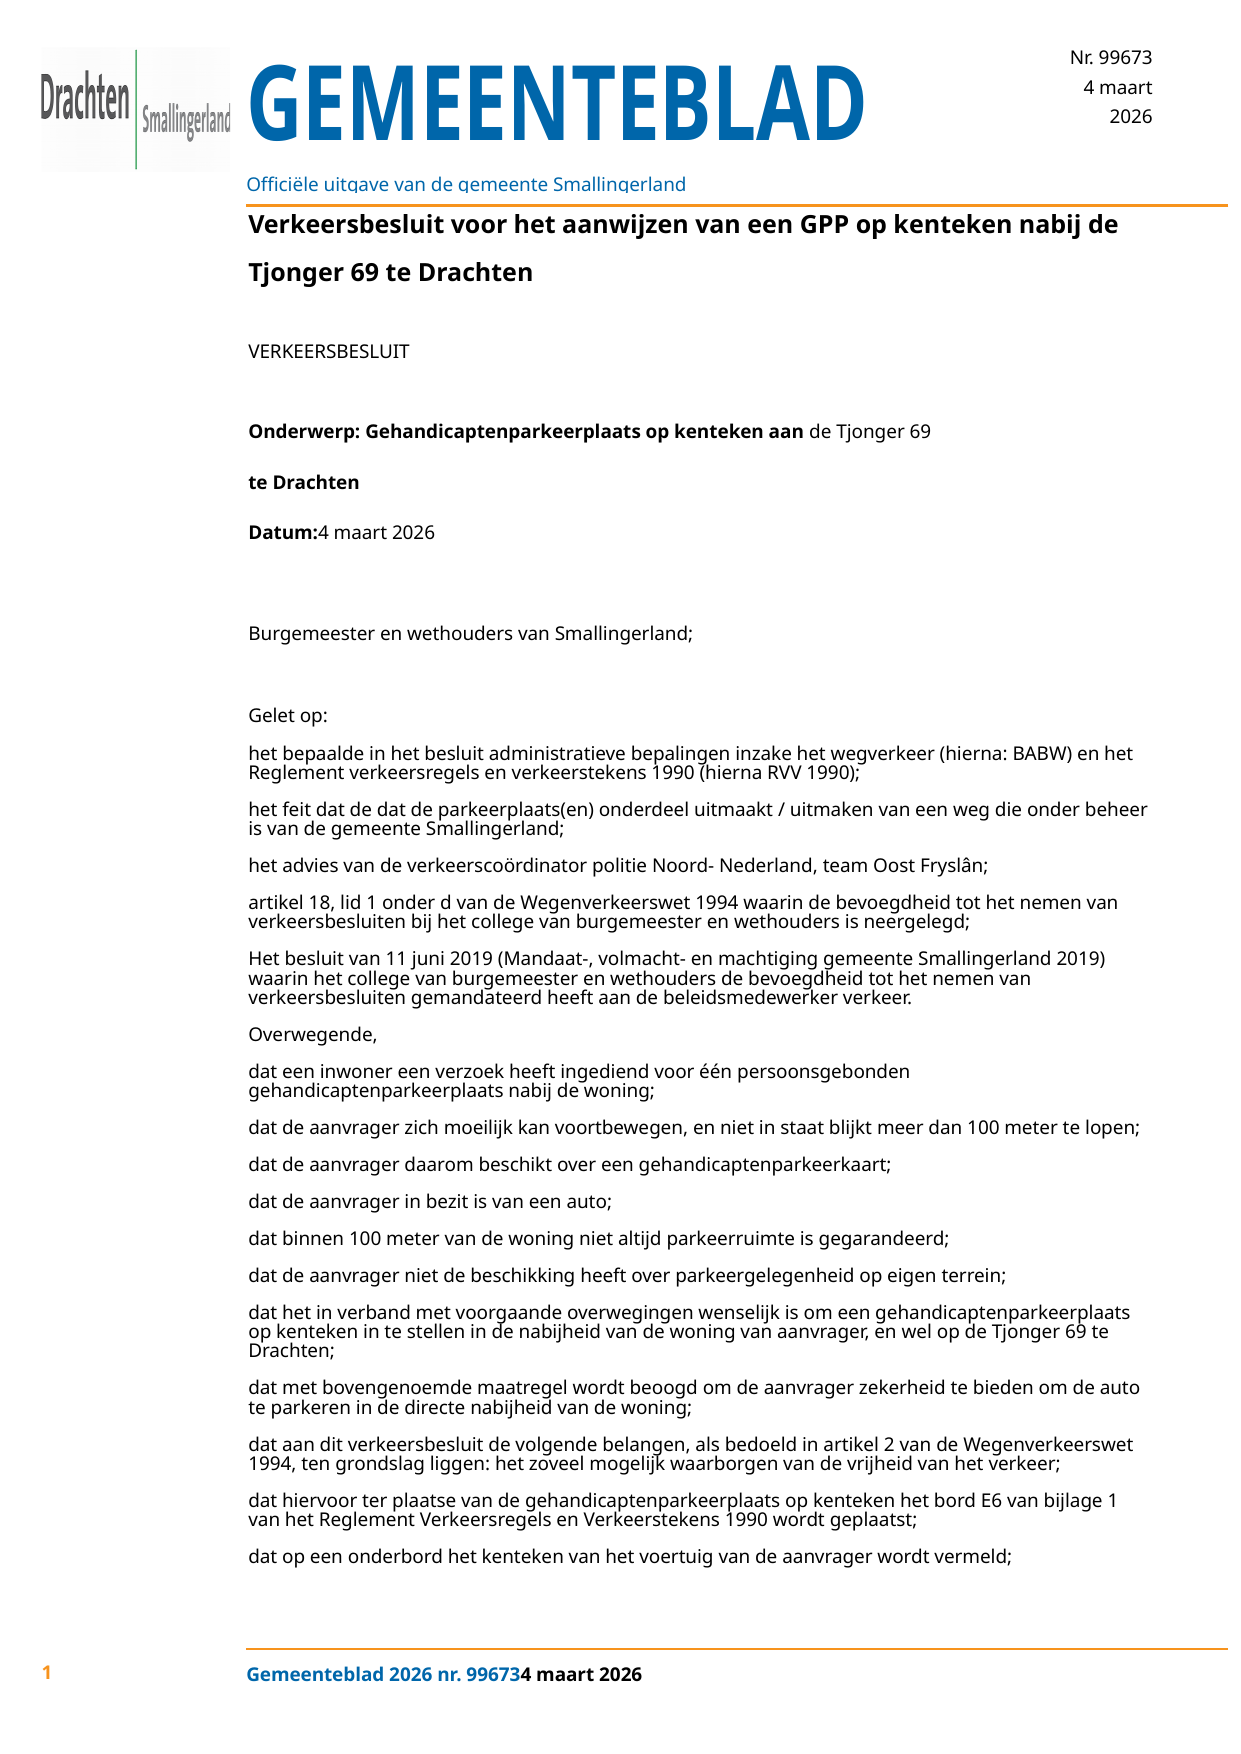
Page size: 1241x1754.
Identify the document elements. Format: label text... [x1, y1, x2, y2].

text het advies van de verkeerscoördinator politie Noord- Nederland, team Oost Fryslân; [248, 857, 1152, 876]
text Gelet op: [248, 707, 1152, 727]
text Overwegende, [248, 1026, 1152, 1045]
text Burgemeester en wethouders van Smallingerland; [248, 620, 1152, 646]
text Onderwerp: Gehandicaptenparkeerplaats op kenteken aan de Tjonger 69 [248, 419, 1152, 444]
text dat de aanvrager niet de beschikking heeft over parkeergelegenheid op eigen terrein; [248, 1267, 1152, 1286]
text Het besluit van 11 juni 2019 (Mandaat-, volmacht- en machtiging gemeente Smallingerland 2019) waarin het college van burgemeester en wethouders de bevoegdheid tot het nemen van verkeersbesluiten gemandateerd heeft aan de beleidsmedewerker verkeer. [248, 950, 1152, 1008]
text dat aan dit verkeersbesluit de volgende belangen, als bedoeld in artikel 2 van de Wegenverkeerswet 1994, ten grondslag liggen: het zoveel mogelijk waarborgen van de vrijheid van het verkeer; [248, 1436, 1152, 1474]
text artikel 18, lid 1 onder d van de Wegenverkeerswet 1994 waarin de bevoegdheid tot het nemen van verkeersbesluiten bij het college van burgemeester en wethouders is neergelegd; [248, 894, 1152, 932]
text dat met bovengenoemde maatregel wordt beoogd om de aanvrager zekerheid te bieden om de auto te parkeren in de directe nabijheid van de woning; [248, 1379, 1152, 1418]
picture [41, 47, 231, 172]
text dat de aanvrager in bezit is van een auto; [248, 1193, 1152, 1212]
text dat een inwoner een verzoek heeft ingediend voor één persoonsgebonden gehandicaptenparkeerplaats nabij de woning; [248, 1063, 1152, 1101]
text dat de aanvrager daarom beschikt over een gehandicaptenparkeerkaart; [248, 1156, 1152, 1175]
text dat de aanvrager zich moeilijk kan voortbewegen, en niet in staat blijkt meer dan 100 meter te lopen; [248, 1119, 1152, 1138]
text VERKEERSBESLUIT [248, 339, 1152, 364]
text Datum:4 maart 2026 [248, 519, 1152, 545]
text dat binnen 100 meter van de woning niet altijd parkeerruimte is gegarandeerd; [248, 1230, 1152, 1249]
text het bepaalde in het besluit administratieve bepalingen inzake het wegverkeer (hierna: BABW) en het Reglement verkeersregels en verkeerstekens 1990 (hierna RVV 1990); [248, 744, 1152, 783]
text dat op een onderbord het kenteken van het voertuig van de aanvrager wordt vermeld; [248, 1548, 1152, 1567]
text Verkeersbesluit voor het aanwijzen van een GPP op kenteken nabij de Tjonger 69 te Drachten [248, 207, 1152, 288]
text dat hiervoor ter plaatse van de gehandicaptenparkeerplaats op kenteken het bord E6 van bijlage 1 van het Reglement Verkeersregels en Verkeerstekens 1990 wordt geplaatst; [248, 1492, 1152, 1530]
text dat het in verband met voorgaande overwegingen wenselijk is om een gehandicaptenparkeerplaats op kenteken in te stellen in de nabijheid van de woning van aanvrager, en wel op de Tjonger 69 te Drachten; [248, 1304, 1152, 1362]
text het feit dat de dat de parkeerplaats(en) onderdeel uitmaakt / uitmaken van een weg die onder beheer is van de gemeente Smallingerland; [248, 801, 1152, 839]
text te Drachten [248, 469, 1152, 495]
